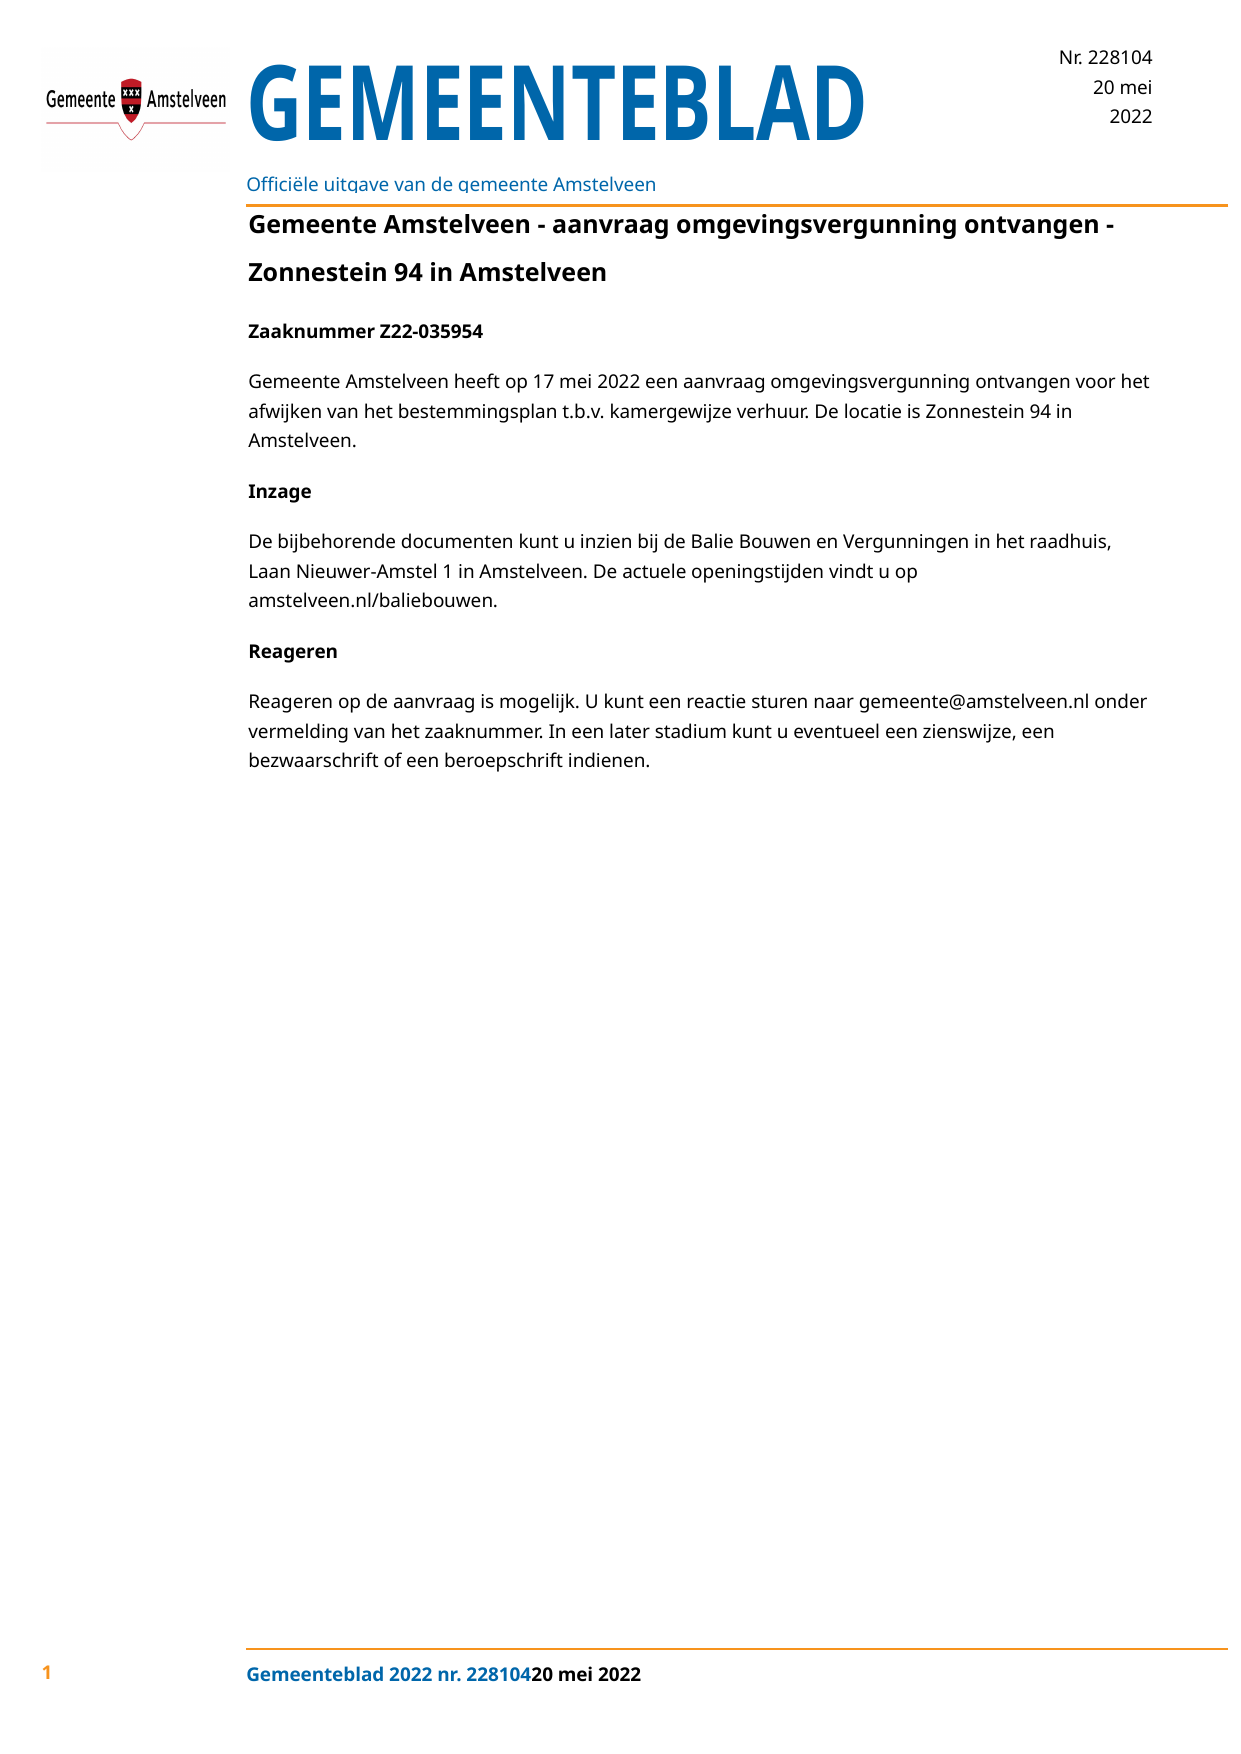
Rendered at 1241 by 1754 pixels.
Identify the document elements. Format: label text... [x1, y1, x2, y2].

text De bijbehorende documenten kunt u inzien bij de Balie Bouwen en Vergunningen in het raadhuis, Laan Nieuwer-Amstel 1 in Amstelveen. De actuele openingstijden vindt u op amstelveen.nl/baliebouwen. [248, 528, 1152, 613]
picture [41, 47, 231, 172]
text Reageren [248, 638, 1152, 664]
text Zaaknummer Z22-035954 [248, 318, 1152, 344]
text Gemeente Amstelveen heeft op 17 mei 2022 een aanvraag omgevingsvergunning ontvangen voor het afwijken van het bestemmingsplan t.b.v. kamergewijze verhuur. De locatie is Zonnestein 94 in Amstelveen. [248, 368, 1152, 453]
text Reageren op de aanvraag is mogelijk. U kunt een reactie sturen naar gemeente@amstelveen.nl onder vermelding van het zaaknummer. In een later stadium kunt u eventueel een zienswijze, een bezwaarschrift of een beroepschrift indienen. [248, 688, 1152, 773]
text Gemeente Amstelveen - aanvraag omgevingsvergunning ontvangen - Zonnestein 94 in Amstelveen [248, 207, 1152, 288]
text Inzage [248, 478, 1152, 504]
